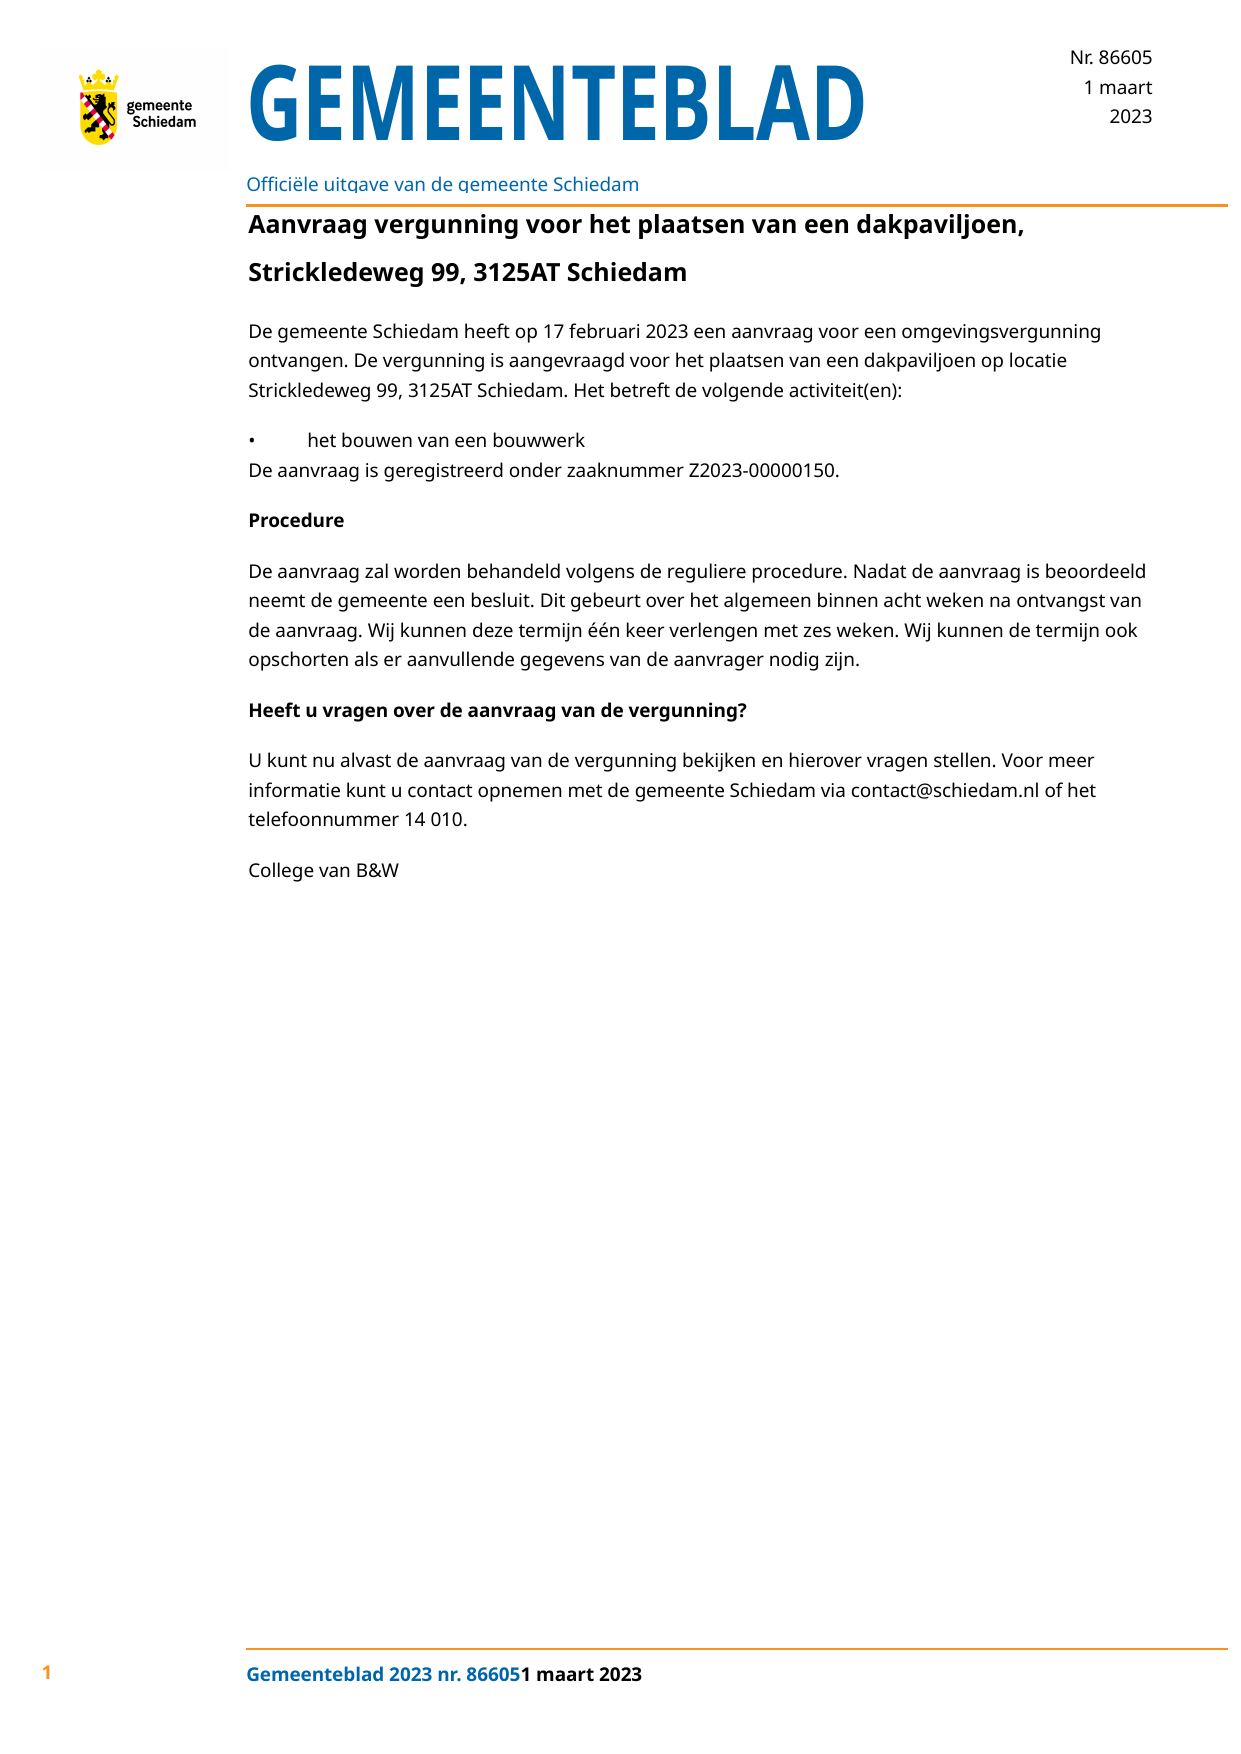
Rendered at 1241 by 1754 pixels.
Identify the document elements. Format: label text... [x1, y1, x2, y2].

text De aanvraag zal worden behandeld volgens de reguliere procedure. Nadat de aanvraag is beoordeeld neemt de gemeente een besluit. Dit gebeurt over het algemeen binnen acht weken na ontvangst van de aanvraag. Wij kunnen deze termijn één keer verlengen met zes weken. Wij kunnen de termijn ook opschorten als er aanvullende gegevens van de aanvrager nodig zijn. [248, 558, 1152, 672]
text College van B&W [248, 857, 1152, 883]
picture [41, 47, 231, 172]
list het bouwen van een bouwwerk [248, 427, 1152, 453]
text Procedure [248, 507, 1152, 533]
text Aanvraag vergunning voor het plaatsen van een dakpaviljoen, Strickledeweg 99, 3125AT Schiedam [248, 207, 1152, 288]
text De aanvraag is geregistreerd onder zaaknummer Z2023-00000150. [248, 457, 1152, 483]
text De gemeente Schiedam heeft op 17 februari 2023 een aanvraag voor een omgevingsvergunning ontvangen. De vergunning is aangevraagd voor het plaatsen van een dakpaviljoen op locatie Strickledeweg 99, 3125AT Schiedam. Het betreft de volgende activiteit(en): [248, 318, 1152, 403]
text U kunt nu alvast de aanvraag van de vergunning bekijken en hierover vragen stellen. Voor meer informatie kunt u contact opnemen met de gemeente Schiedam via contact@schiedam.nl of het telefoonnummer 14 010. [248, 747, 1152, 832]
text Heeft u vragen over de aanvraag van de vergunning? [248, 697, 1152, 723]
